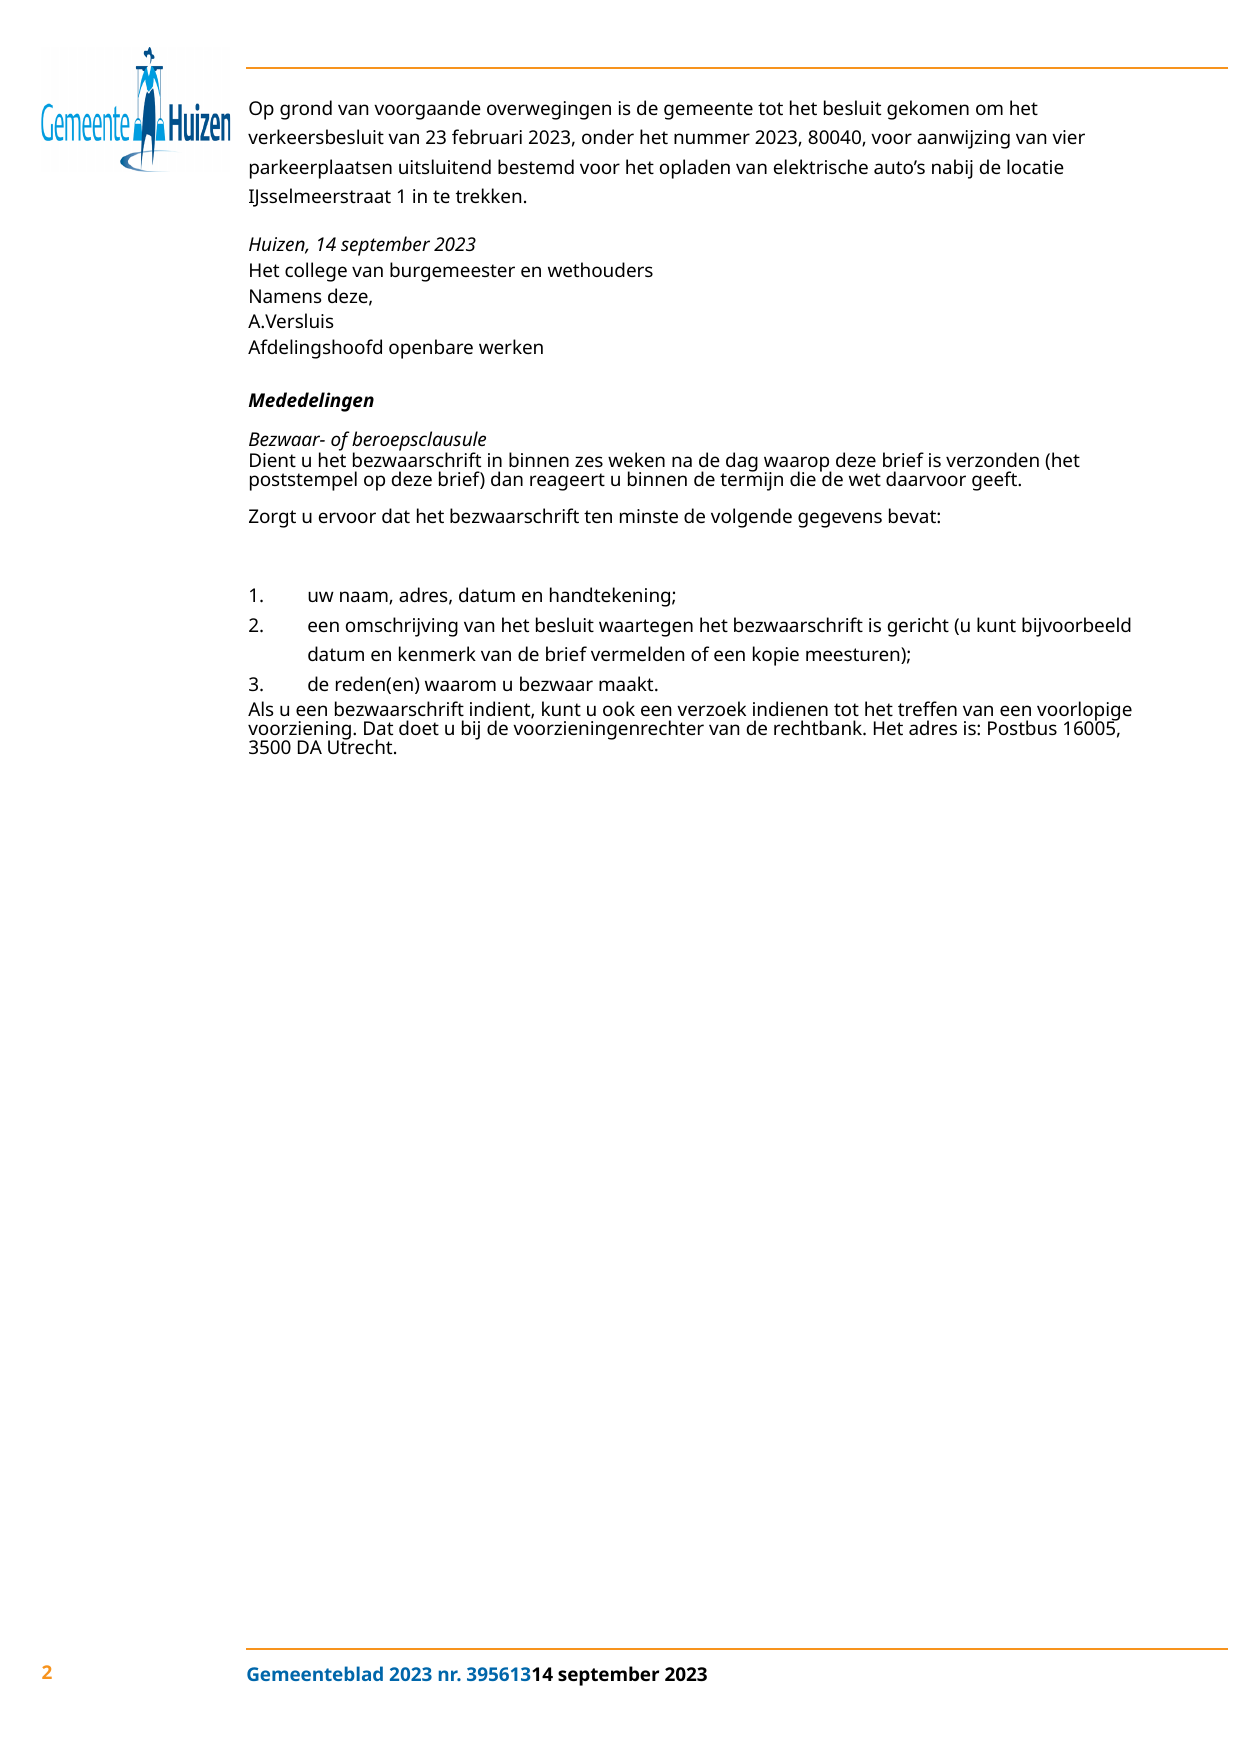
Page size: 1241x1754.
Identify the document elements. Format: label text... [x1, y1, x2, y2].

text Namens deze, [248, 283, 1152, 308]
text Het college van burgemeester en wethouders [248, 257, 1152, 283]
text Als u een bezwaarschrift indient, kunt u ook een verzoek indienen tot het treffen van een voorlopige voorziening. Dat doet u bij de voorzieningenrechter van de rechtbank. Het adres is: Postbus 16005, 3500 DA Utrecht. [248, 701, 1152, 758]
text Huizen, 14 september 2023 [248, 231, 1152, 257]
text Mededelingen [248, 387, 1152, 413]
text Op grond van voorgaande overwegingen is de gemeente tot het besluit gekomen om het verkeersbesluit van 23 februari 2023, onder het nummer 2023, 80040, voor aanwijzing van vier parkeerplaatsen uitsluitend bestemd voor het opladen van elektrische auto’s nabij de locatie IJsselmeerstraat 1 in te trekken. [248, 95, 1152, 209]
list de reden(en) waarom u bezwaar maakt. [248, 671, 1152, 697]
text Dient u het bezwaarschrift in binnen zes weken na de dag waarop deze brief is verzonden (het poststempel op deze brief) dan reageert u binnen de termijn die de wet daarvoor geeft. [248, 452, 1152, 491]
text A.Versluis [248, 308, 1152, 334]
list uw naam, adres, datum en handtekening; [248, 582, 1152, 608]
text Bezwaar- of beroepsclausule [248, 426, 1152, 452]
list een omschrijving van het besluit waartegen het bezwaarschrift is gericht (u kunt bijvoorbeeld datum en kenmerk van de brief vermelden of een kopie meesturen); [248, 612, 1152, 667]
picture [41, 47, 231, 172]
text Zorgt u ervoor dat het bezwaarschrift ten minste de volgende gegevens bevat: [248, 508, 1152, 528]
text Afdelingshoofd openbare werken [248, 334, 1152, 360]
